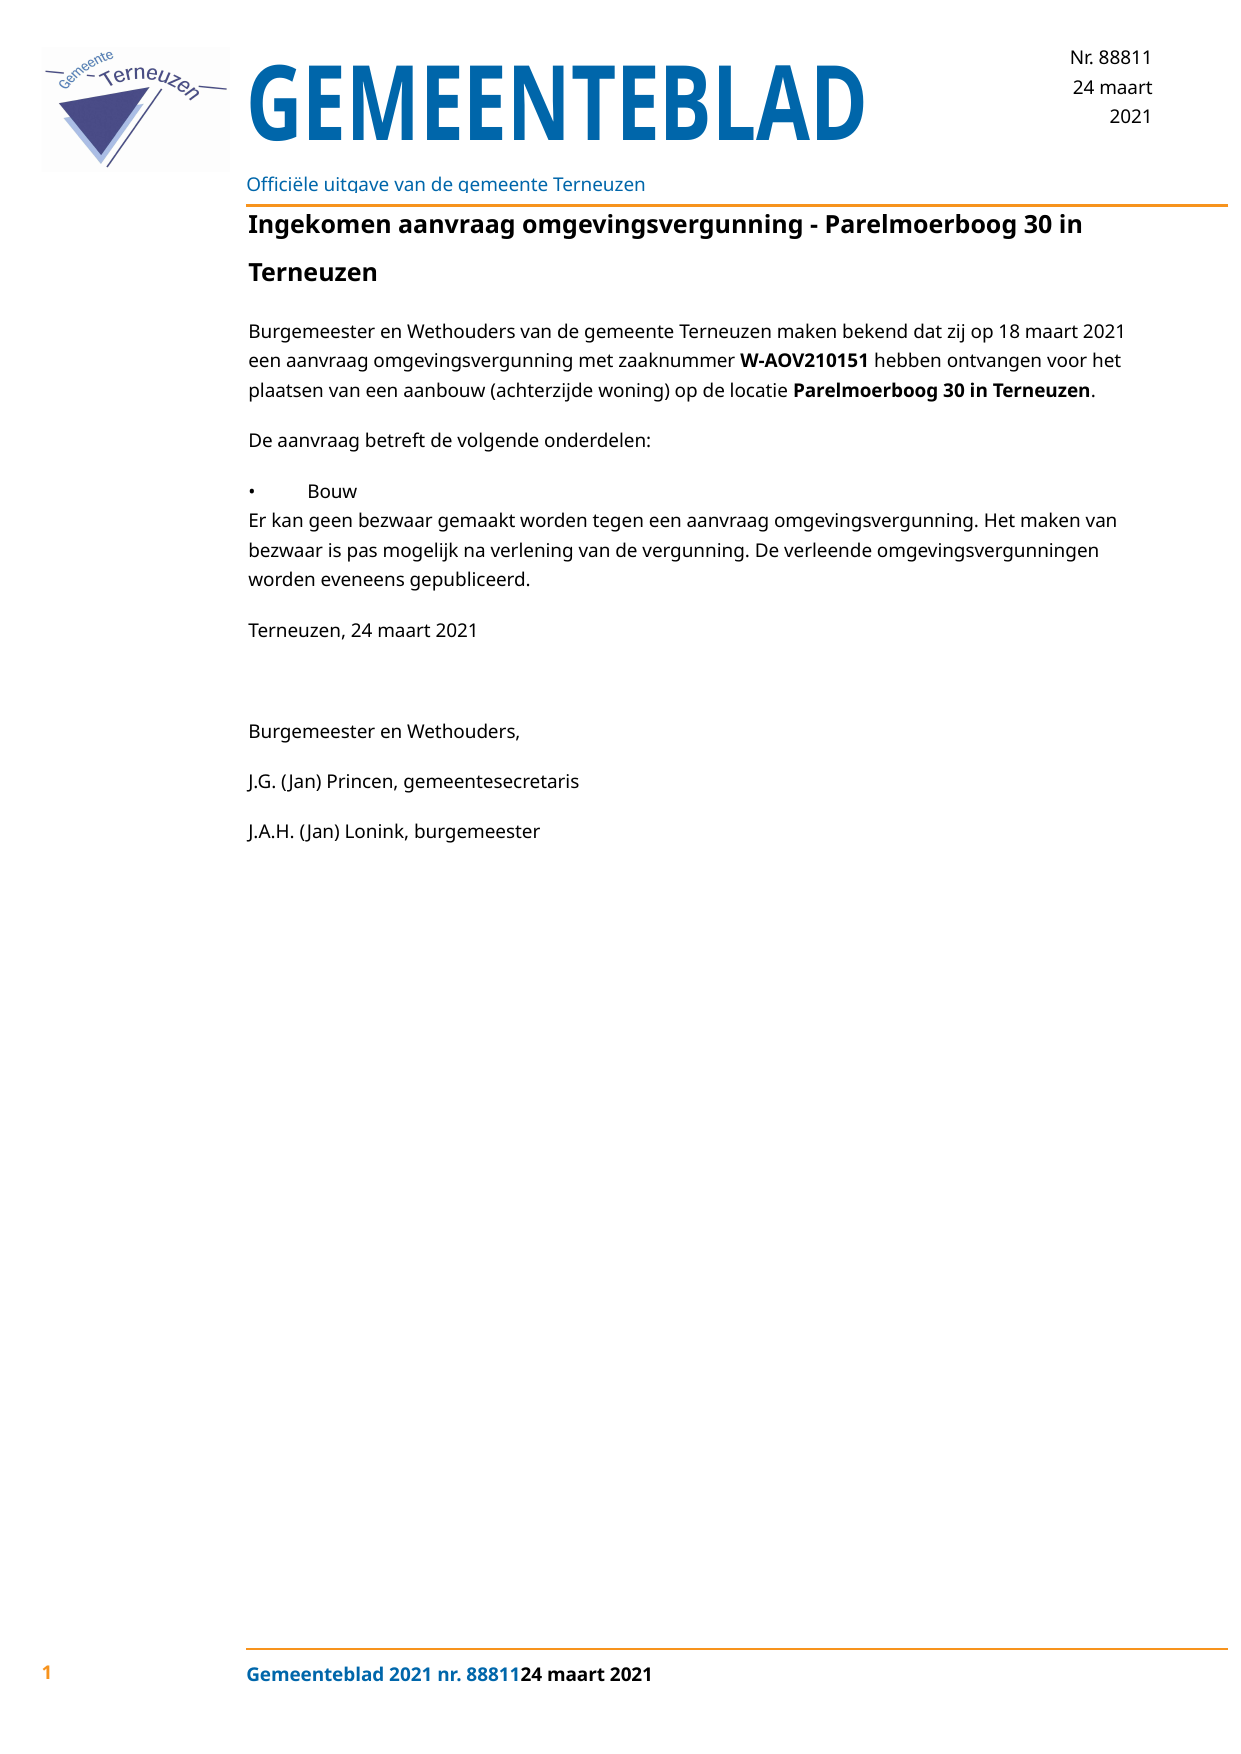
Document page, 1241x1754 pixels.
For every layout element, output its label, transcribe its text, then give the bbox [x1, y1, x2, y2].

text Burgemeester en Wethouders, [248, 718, 1152, 744]
picture [41, 47, 231, 172]
text Burgemeester en Wethouders van de gemeente Terneuzen maken bekend dat zij op 18 maart 2021 een aanvraag omgevingsvergunning met zaaknummer W-AOV210151 hebben ontvangen voor het plaatsen van een aanbouw (achterzijde woning) op de locatie Parelmoerboog 30 in Terneuzen. [248, 318, 1152, 403]
text Terneuzen, 24 maart 2021 [248, 617, 1152, 643]
text J.G. (Jan) Princen, gemeentesecretaris [248, 768, 1152, 794]
text Er kan geen bezwaar gemaakt worden tegen een aanvraag omgevingsvergunning. Het maken van bezwaar is pas mogelijk na verlening van de vergunning. De verleende omgevingsvergunningen worden eveneens gepubliceerd. [248, 507, 1152, 592]
text J.A.H. (Jan) Lonink, burgemeester [248, 819, 1152, 844]
list Bouw [248, 478, 1152, 504]
text Ingekomen aanvraag omgevingsvergunning - Parelmoerboog 30 in Terneuzen [248, 207, 1152, 288]
text De aanvraag betreft de volgende onderdelen: [248, 427, 1152, 453]
